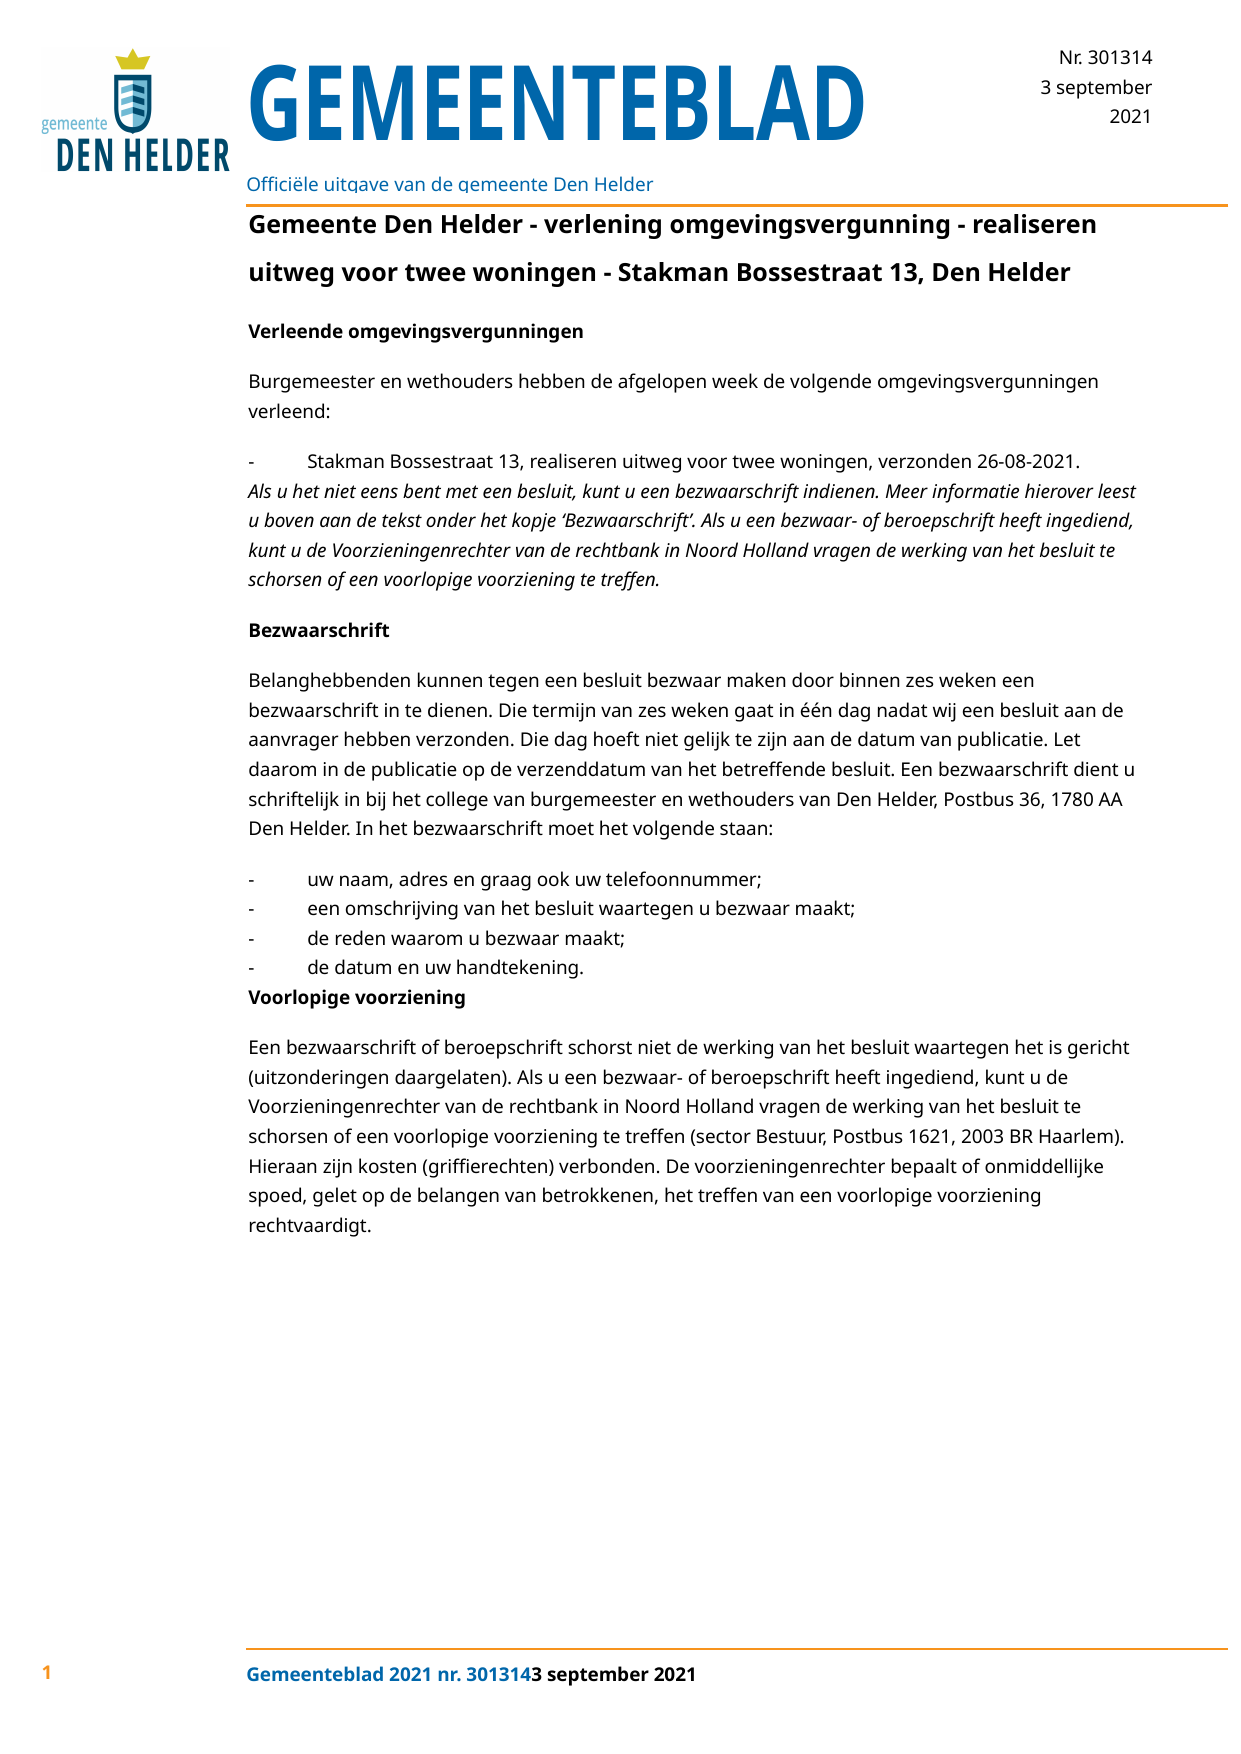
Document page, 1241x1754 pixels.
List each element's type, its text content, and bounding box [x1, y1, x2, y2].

text Gemeente Den Helder - verlening omgevingsvergunning - realiseren uitweg voor twee woningen - Stakman Bossestraat 13, Den Helder [248, 207, 1152, 288]
list de reden waarom u bezwaar maakt; [248, 925, 1152, 951]
text Bezwaarschrift [248, 617, 1152, 643]
text Verleende omgevingsvergunningen [248, 318, 1152, 344]
picture [41, 47, 231, 172]
text Burgemeester en wethouders hebben de afgelopen week de volgende omgevingsvergunningen verleend: [248, 368, 1152, 424]
text Belanghebbenden kunnen tegen een besluit bezwaar maken door binnen zes weken een bezwaarschrift in te dienen. Die termijn van zes weken gaat in één dag nadat wij een besluit aan de aanvrager hebben verzonden. Die dag hoeft niet gelijk te zijn aan de datum van publicatie. Let daarom in de publicatie op de verzenddatum van het betreffende besluit. Een bezwaarschrift dient u schriftelijk in bij het college van burgemeester en wethouders van Den Helder, Postbus 36, 1780 AA Den Helder. In het bezwaarschrift moet het volgende staan: [248, 667, 1152, 841]
list uw naam, adres en graag ook uw telefoonnummer; [248, 866, 1152, 892]
picture [182, 144, 187, 165]
list Stakman Bossestraat 13, realiseren uitweg voor twee woningen, verzonden 26-08-2021. [248, 448, 1152, 474]
text Een bezwaarschrift of beroepschrift schorst niet de werking van het besluit waartegen het is gericht (uitzonderingen daargelaten). Als u een bezwaar- of beroepschrift heeft ingediend, kunt u de Voorzieningenrechter van de rechtbank in Noord Holland vragen de werking van het besluit te schorsen of een voorlopige voorziening te treffen (sector Bestuur, Postbus 1621, 2003 BR Haarlem). Hieraan zijn kosten (griffierechten) verbonden. De voorzieningenrechter bepaalt of onmiddellijke spoed, gelet op de belangen van betrokkenen, het treffen van een voorlopige voorziening rechtvaardigt. [248, 1034, 1152, 1238]
picture [63, 144, 68, 165]
text Voorlopige voorziening [248, 984, 1152, 1010]
picture [100, 154, 106, 172]
picture [130, 157, 135, 172]
list een omschrijving van het besluit waartegen u bezwaar maakt; [248, 895, 1152, 921]
text Als u het niet eens bent met een besluit, kunt u een bezwaarschrift indienen. Meer informatie hierover leest u boven aan de tekst onder het kopje ‘Bezwaarschrift’. Als u een bezwaar- of beroepschrift heeft ingediend, kunt u de Voorzieningenrechter van de rechtbank in Noord Holland vragen de werking van het besluit te schorsen of een voorlopige voorziening te treffen. [248, 478, 1152, 592]
picture [220, 160, 224, 172]
list de datum en uw handtekening. [248, 954, 1152, 980]
